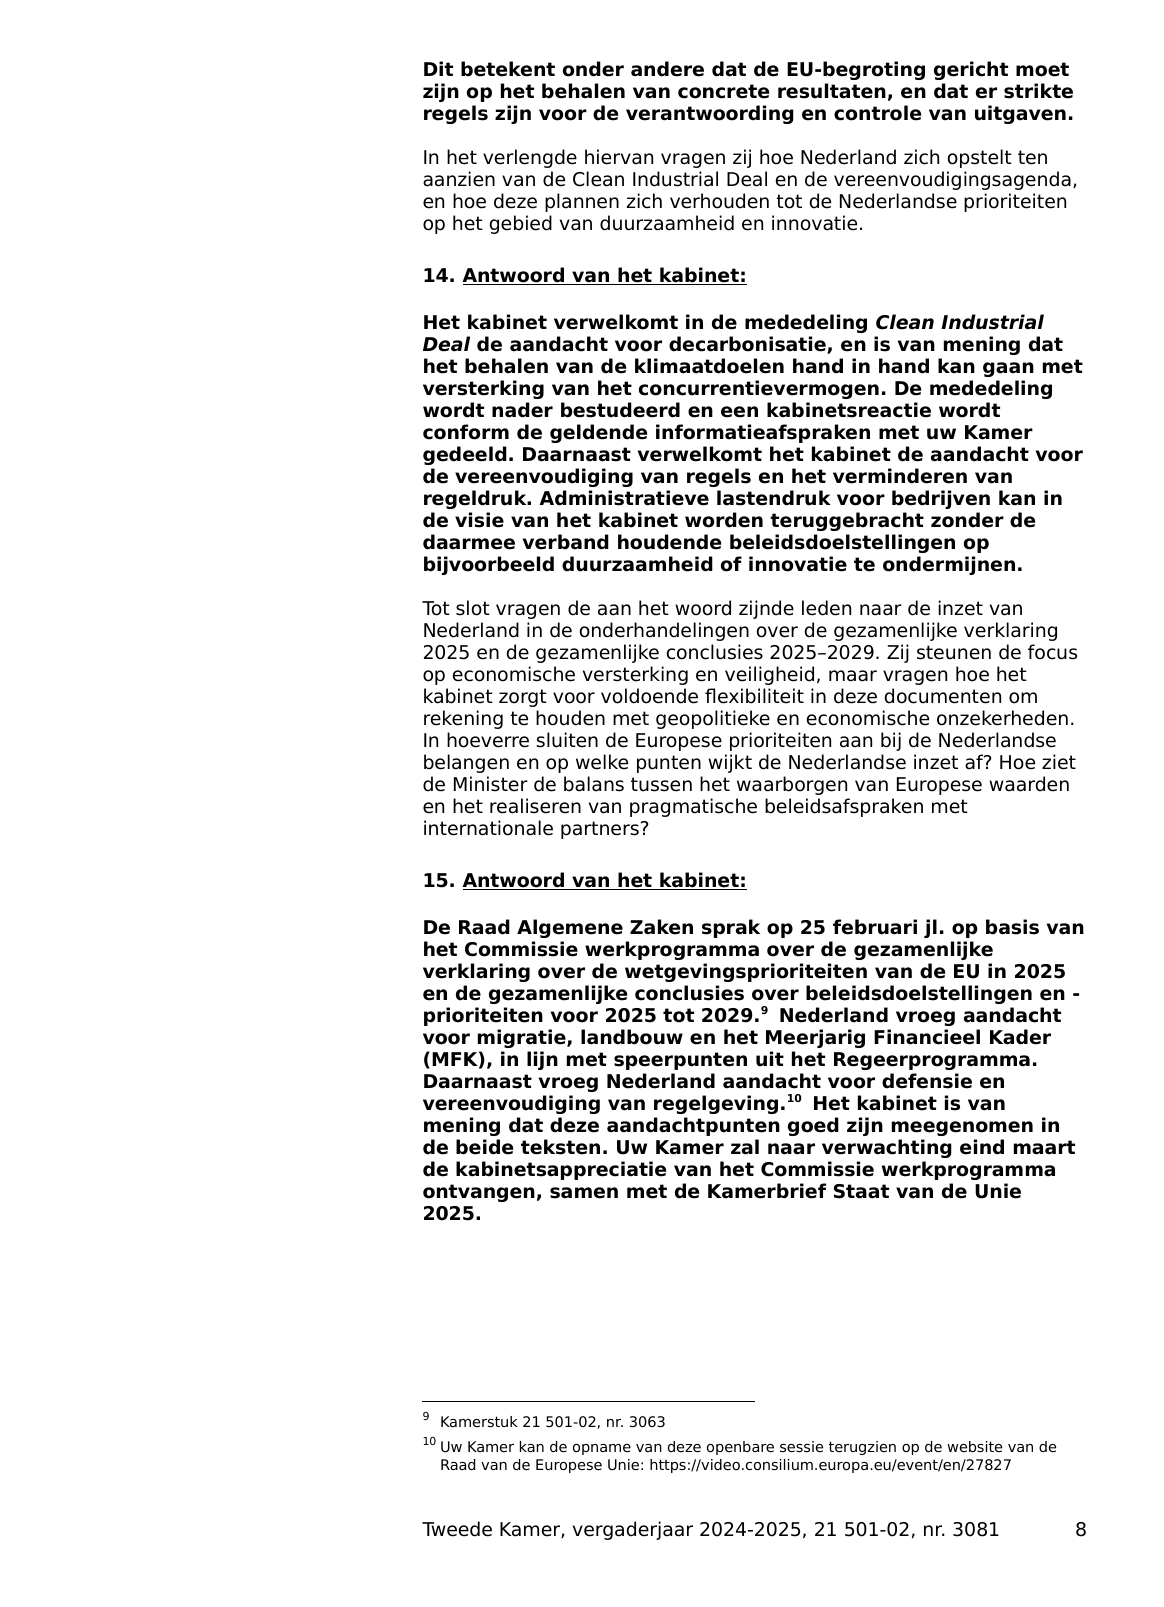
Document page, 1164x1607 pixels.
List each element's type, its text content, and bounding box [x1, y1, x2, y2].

text Het kabinet verwelkomt in de mededeling Clean Industrial Deal de aandacht voor decarbonisatie, en is van mening dat het behalen van de klimaatdoelen hand in hand kan gaan met versterking van het concurrentievermogen. De mededeling wordt nader bestudeerd en een kabinetsreactie wordt conform de geldende informatieafspraken met uw Kamer gedeeld. Daarnaast verwelkomt het kabinet de aandacht voor de vereenvoudiging van regels en het verminderen van regeldruk. Administratieve lastendruk voor bedrijven kan in de visie van het kabinet worden teruggebracht zonder de daarmee verband houdende beleidsdoelstellingen op bijvoorbeeld duurzaamheid of innovatie te ondermijnen. [422, 312, 1087, 576]
text De Raad Algemene Zaken sprak op 25 februari jl. op basis van het Commissie werkprogramma over de gezamenlijke verklaring over de wetgevingsprioriteiten van de EU in 2025 en de gezamenlijke conclusies over beleidsdoelstellingen en -prioriteiten voor 2025 tot 2029. Nederland vroeg aandacht voor migratie, landbouw en het Meerjarig Financieel Kader (MFK), in lijn met speerpunten uit het Regeerprogramma. Daarnaast vroeg Nederland aandacht voor defensie en vereenvoudiging van regelgeving. Het kabinet is van mening dat deze aandachtpunten goed zijn meegenomen in de beide teksten. Uw Kamer zal naar verwachting eind maart de kabinetsappreciatie van het Commissie werkprogramma ontvangen, samen met de Kamerbrief Staat van de Unie 2025. [422, 917, 1087, 1224]
text Uw Kamer kan de opname van deze openbare sessie terugzien op de website van de Raad van de Europese Unie: https://video.consilium.europa.eu/event/en/27827 [422, 1435, 1087, 1474]
text Dit betekent onder andere dat de EU-begroting gericht moet zijn op het behalen van concrete resultaten, en dat er strikte regels zijn voor de verantwoording en controle van uitgaven. [422, 59, 1087, 125]
subtitle 15. Antwoord van het kabinet: [422, 870, 1087, 892]
text Kamerstuk 21 501-02, nr. 3063 [422, 1410, 1087, 1432]
text Tot slot vragen de aan het woord zijnde leden naar de inzet van Nederland in de onderhandelingen over de gezamenlijke verklaring 2025 en de gezamenlijke conclusies 2025–2029. Zij steunen de focus op economische versterking en veiligheid, maar vragen hoe het kabinet zorgt voor voldoende flexibiliteit in deze documenten om rekening te houden met geopolitieke en economische onzekerheden. In hoeverre sluiten de Europese prioriteiten aan bij de Nederlandse belangen en op welke punten wijkt de Nederlandse inzet af? Hoe ziet de Minister de balans tussen het waarborgen van Europese waarden en het realiseren van pragmatische beleidsafspraken met internationale partners? [422, 598, 1087, 840]
text In het verlengde hiervan vragen zij hoe Nederland zich opstelt ten aanzien van de Clean Industrial Deal en de vereenvoudigingsagenda, en hoe deze plannen zich verhouden tot de Nederlandse prioriteiten op het gebied van duurzaamheid en innovatie. [422, 147, 1087, 235]
subtitle 14. Antwoord van het kabinet: [422, 265, 1087, 287]
